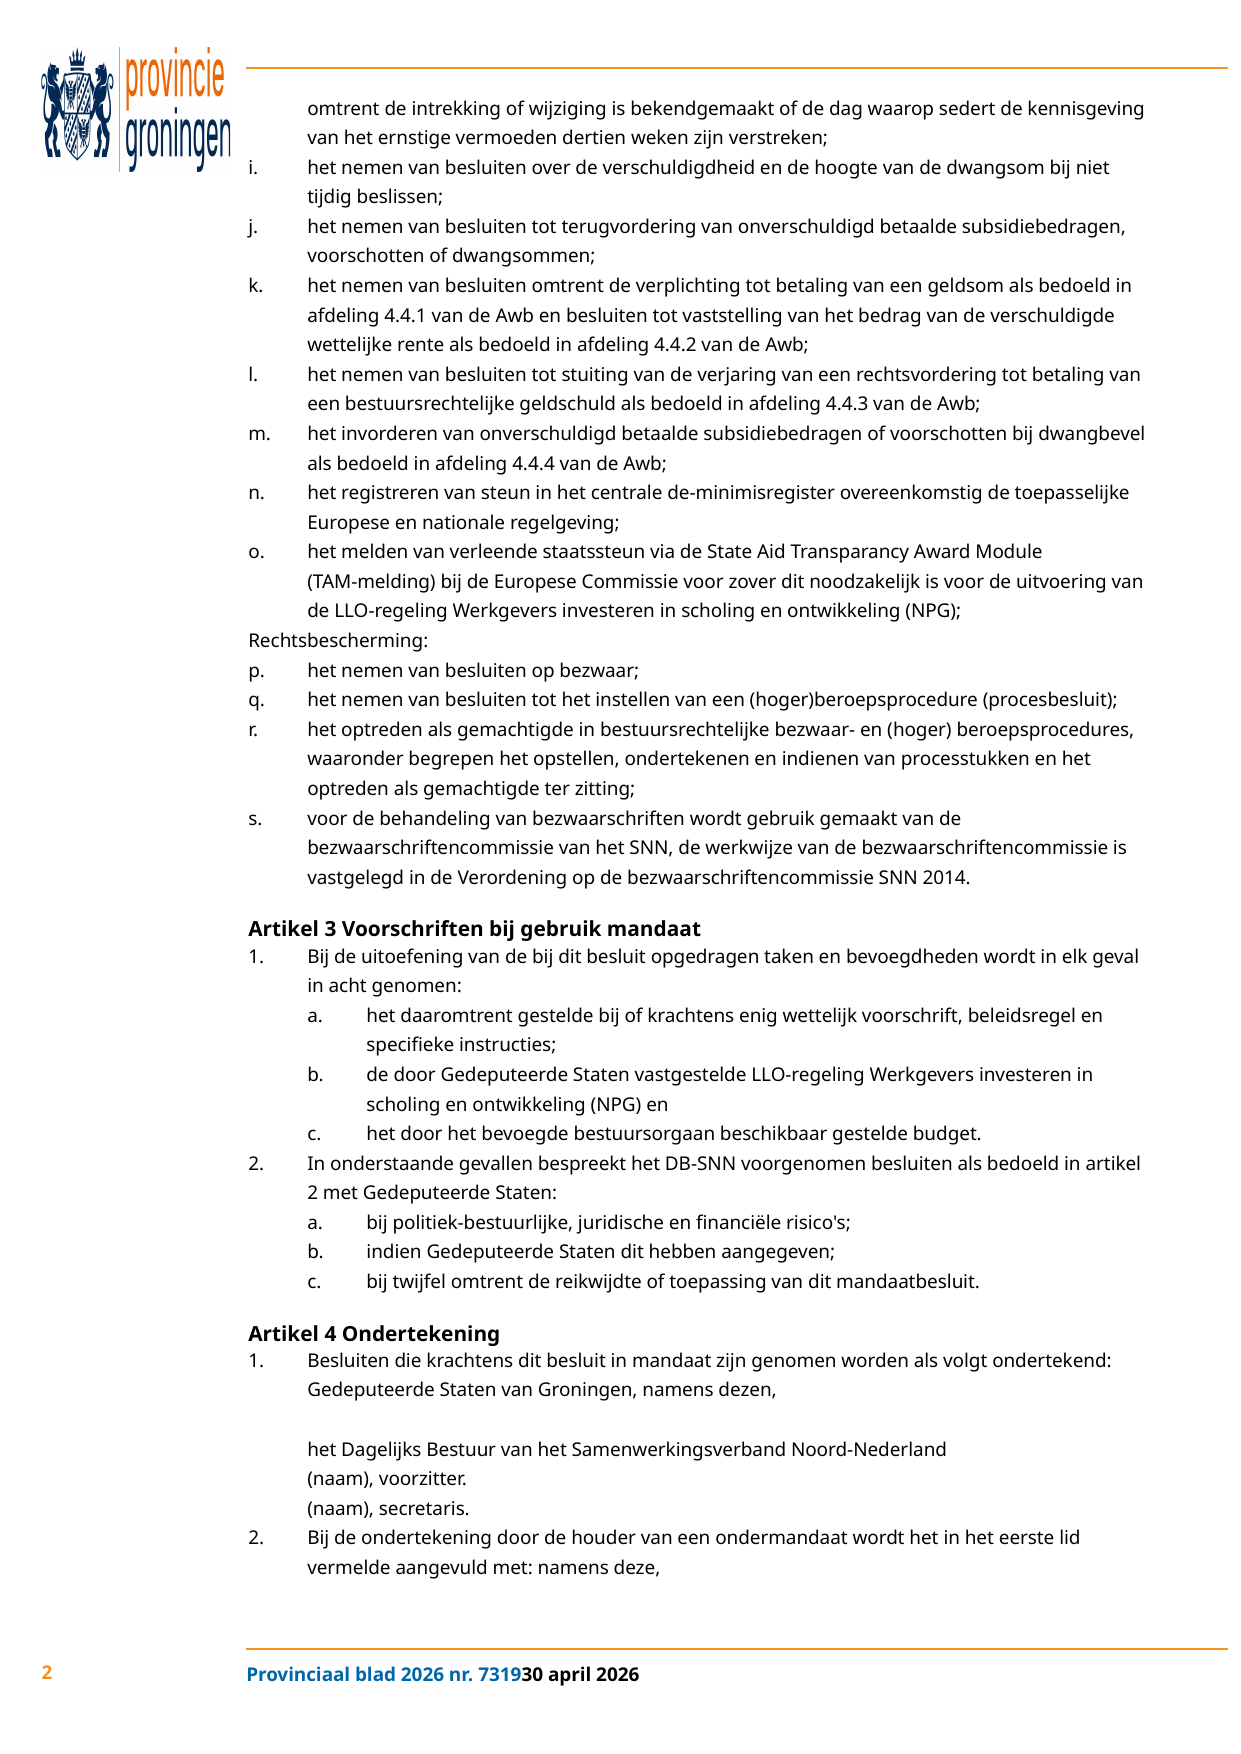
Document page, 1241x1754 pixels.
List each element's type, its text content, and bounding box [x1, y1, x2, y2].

list het nemen van besluiten tot terugvordering van onverschuldigd betaalde subsidiebedragen, voorschotten of dwangsommen; [248, 213, 1152, 268]
list (naam), voorzitter. [248, 1465, 1152, 1491]
list In onderstaande gevallen bespreekt het DB-SNN voorgenomen besluiten als bedoeld in artikel 2 met Gedeputeerde Staten: [248, 1150, 1152, 1205]
list bij twijfel omtrent de reikwijdte of toepassing van dit mandaatbesluit. [307, 1268, 1152, 1294]
list omtrent de intrekking of wijziging is bekendgemaakt of de dag waarop sedert de kennisgeving van het ernstige vermoeden dertien weken zijn verstreken; [248, 95, 1152, 150]
list het door het bevoegde bestuursorgaan beschikbaar gestelde budget. [307, 1120, 1152, 1146]
list het Dagelijks Bestuur van het Samenwerkingsverband Noord-Nederland [248, 1436, 1152, 1462]
text Artikel 4 Ondertekening [248, 1319, 1152, 1347]
picture [41, 47, 231, 172]
text Rechtsbescherming: [248, 627, 1152, 653]
list de door Gedeputeerde Staten vastgestelde LLO-regeling Werkgevers investeren in scholing en ontwikkeling (NPG) en [307, 1061, 1152, 1116]
list Bij de ondertekening door de houder van een ondermandaat wordt het in het eerste lid vermelde aangevuld met: namens deze, [248, 1524, 1152, 1580]
list het daaromtrent gestelde bij of krachtens enig wettelijk voorschrift, beleidsregel en specifieke instructies; [307, 1002, 1152, 1057]
list voor de behandeling van bezwaarschriften wordt gebruik gemaakt van de bezwaarschriftencommissie van het SNN, de werkwijze van de bezwaarschriftencommissie is vastgelegd in de Verordening op de bezwaarschriftencommissie SNN 2014. [248, 805, 1152, 890]
list het nemen van besluiten tot stuiting van de verjaring van een rechtsvordering tot betaling van een bestuursrechtelijke geldschuld als bedoeld in afdeling 4.4.3 van de Awb; [248, 361, 1152, 416]
list het nemen van besluiten op bezwaar; [248, 657, 1152, 683]
list Besluiten die krachtens dit besluit in mandaat zijn genomen worden als volgt ondertekend: Gedeputeerde Staten van Groningen, namens dezen, [248, 1347, 1152, 1402]
list het nemen van besluiten tot het instellen van een (hoger)beroepsprocedure (procesbesluit); [248, 686, 1152, 712]
list (naam), secretaris. [248, 1495, 1152, 1521]
list het melden van verleende staatssteun via de State Aid Transparancy Award Module (TAM‑melding) bij de Europese Commissie voor zover dit noodzakelijk is voor de uitvoering van de LLO‑regeling Werkgevers investeren in scholing en ontwikkeling (NPG); [248, 538, 1152, 623]
list bij politiek-bestuurlijke, juridische en financiële risico's; [307, 1209, 1152, 1235]
list het registreren van steun in het centrale de-minimisregister overeenkomstig de toepasselijke Europese en nationale regelgeving; [248, 479, 1152, 535]
list het nemen van besluiten over de verschuldigdheid en de hoogte van de dwangsom bij niet tijdig beslissen; [248, 154, 1152, 209]
list indien Gedeputeerde Staten dit hebben aangegeven; [307, 1239, 1152, 1264]
list Bij de uitoefening van de bij dit besluit opgedragen taken en bevoegdheden wordt in elk geval in acht genomen: [248, 943, 1152, 998]
list het optreden als gemachtigde in bestuursrechtelijke bezwaar- en (hoger) beroepsprocedures, waaronder begrepen het opstellen, ondertekenen en indienen van processtukken en het optreden als gemachtigde ter zitting; [248, 716, 1152, 801]
text Artikel 3 Voorschriften bij gebruik mandaat [248, 914, 1152, 943]
list het invorderen van onverschuldigd betaalde subsidiebedragen of voorschotten bij dwangbevel als bedoeld in afdeling 4.4.4 van de Awb; [248, 420, 1152, 476]
list het nemen van besluiten omtrent de verplichting tot betaling van een geldsom als bedoeld in afdeling 4.4.1 van de Awb en besluiten tot vaststelling van het bedrag van de verschuldigde wettelijke rente als bedoeld in afdeling 4.4.2 van de Awb; [248, 272, 1152, 357]
